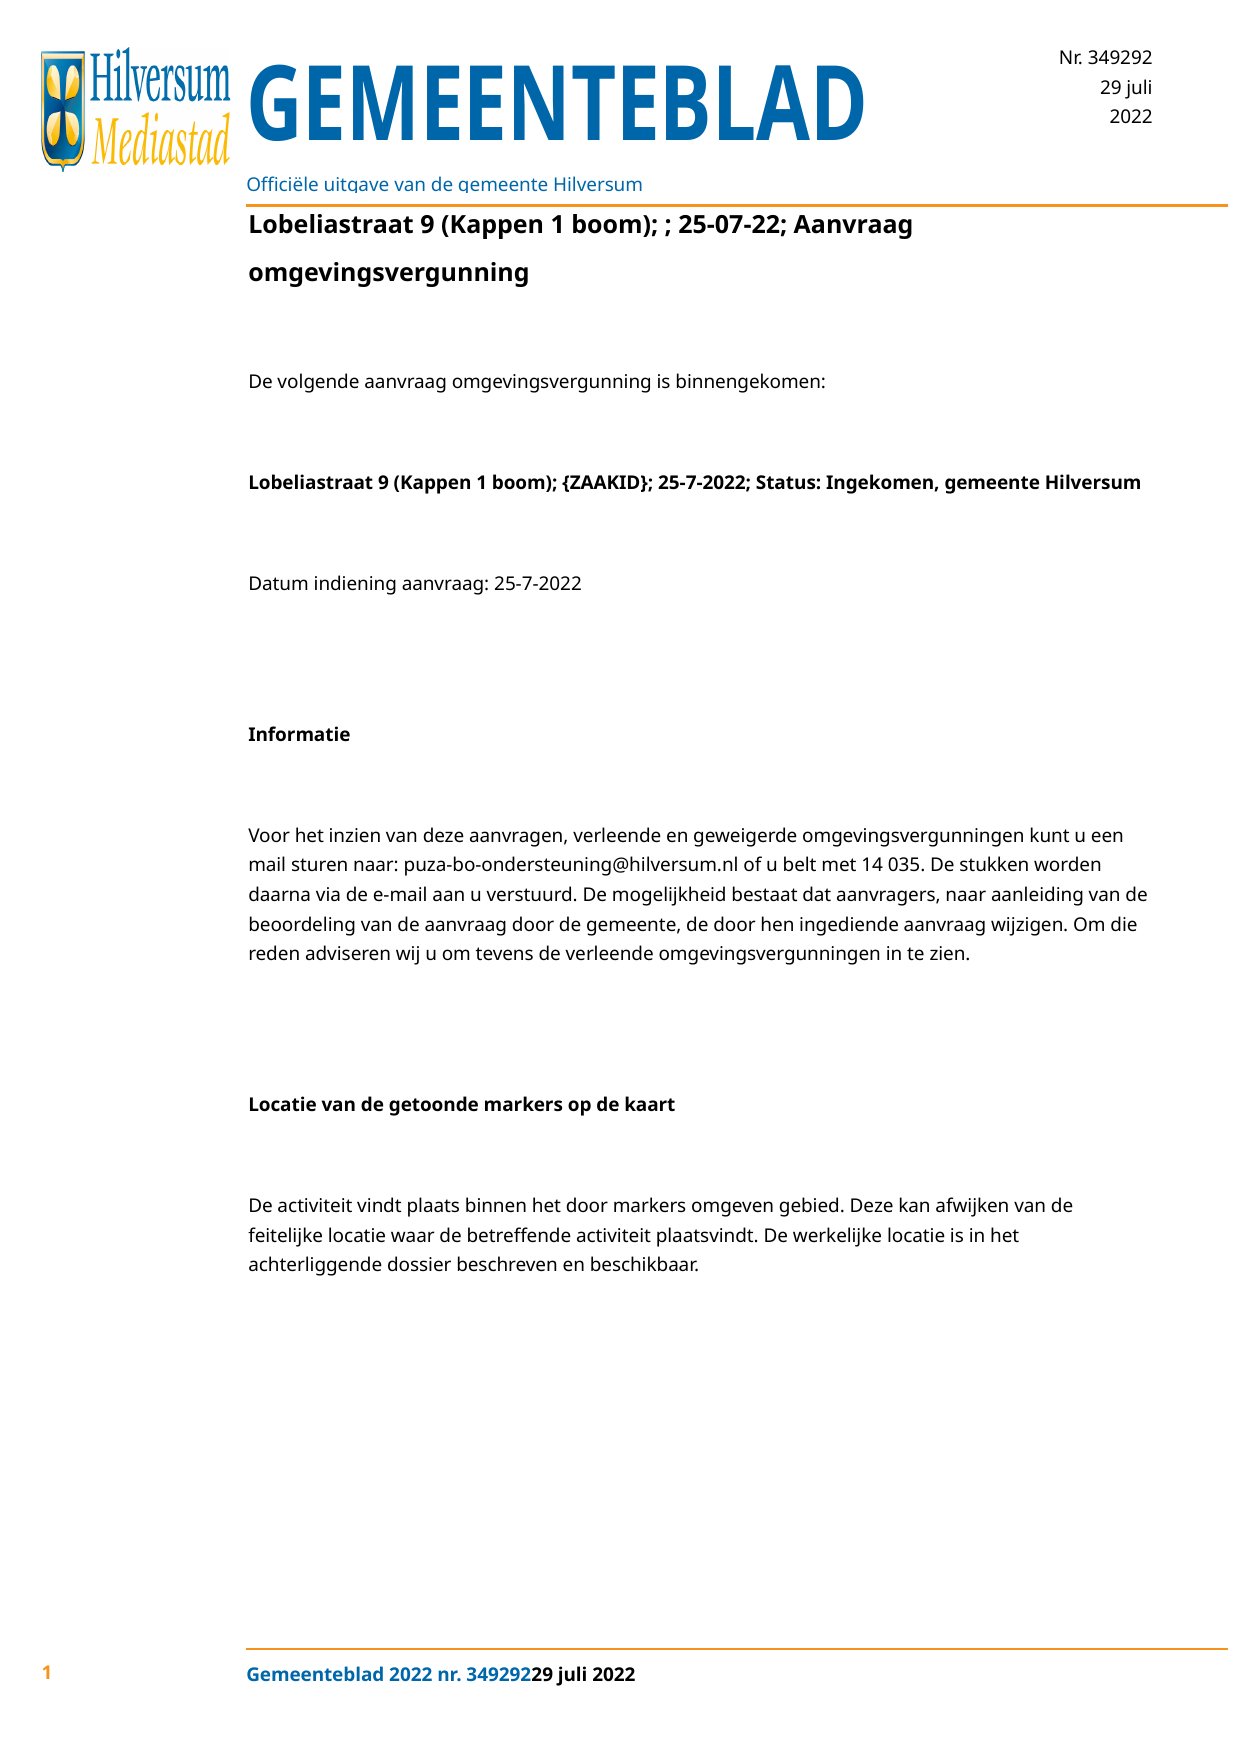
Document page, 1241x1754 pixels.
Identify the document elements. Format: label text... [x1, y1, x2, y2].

text Lobeliastraat 9 (Kappen 1 boom); {ZAAKID}; 25-7-2022; Status: Ingekomen, gemeente Hilversum [248, 469, 1152, 495]
text Informatie [248, 721, 1152, 747]
text Datum indiening aanvraag: 25-7-2022 [248, 570, 1152, 596]
picture [41, 47, 231, 172]
text Locatie van de getoonde markers op de kaart [248, 1092, 1152, 1117]
text Voor het inzien van deze aanvragen, verleende en geweigerde omgevingsvergunningen kunt u een mail sturen naar: puza-bo-ondersteuning@hilversum.nl of u belt met 14 035. De stukken worden daarna via de e-mail aan u verstuurd. De mogelijkheid bestaat dat aanvragers, naar aanleiding van de beoordeling van de aanvraag door de gemeente, de door hen ingediende aanvraag wijzigen. Om die reden adviseren wij u om tevens de verleende omgevingsvergunningen in te zien. [248, 822, 1152, 966]
text Lobeliastraat 9 (Kappen 1 boom); ; 25-07-22; Aanvraag omgevingsvergunning [248, 207, 1152, 288]
text De activiteit vindt plaats binnen het door markers omgeven gebied. Deze kan afwijken van de feitelijke locatie waar de betreffende activiteit plaatsvindt. De werkelijke locatie is in het achterliggende dossier beschreven en beschikbaar. [248, 1192, 1152, 1277]
text De volgende aanvraag omgevingsvergunning is binnengekomen: [248, 368, 1152, 394]
